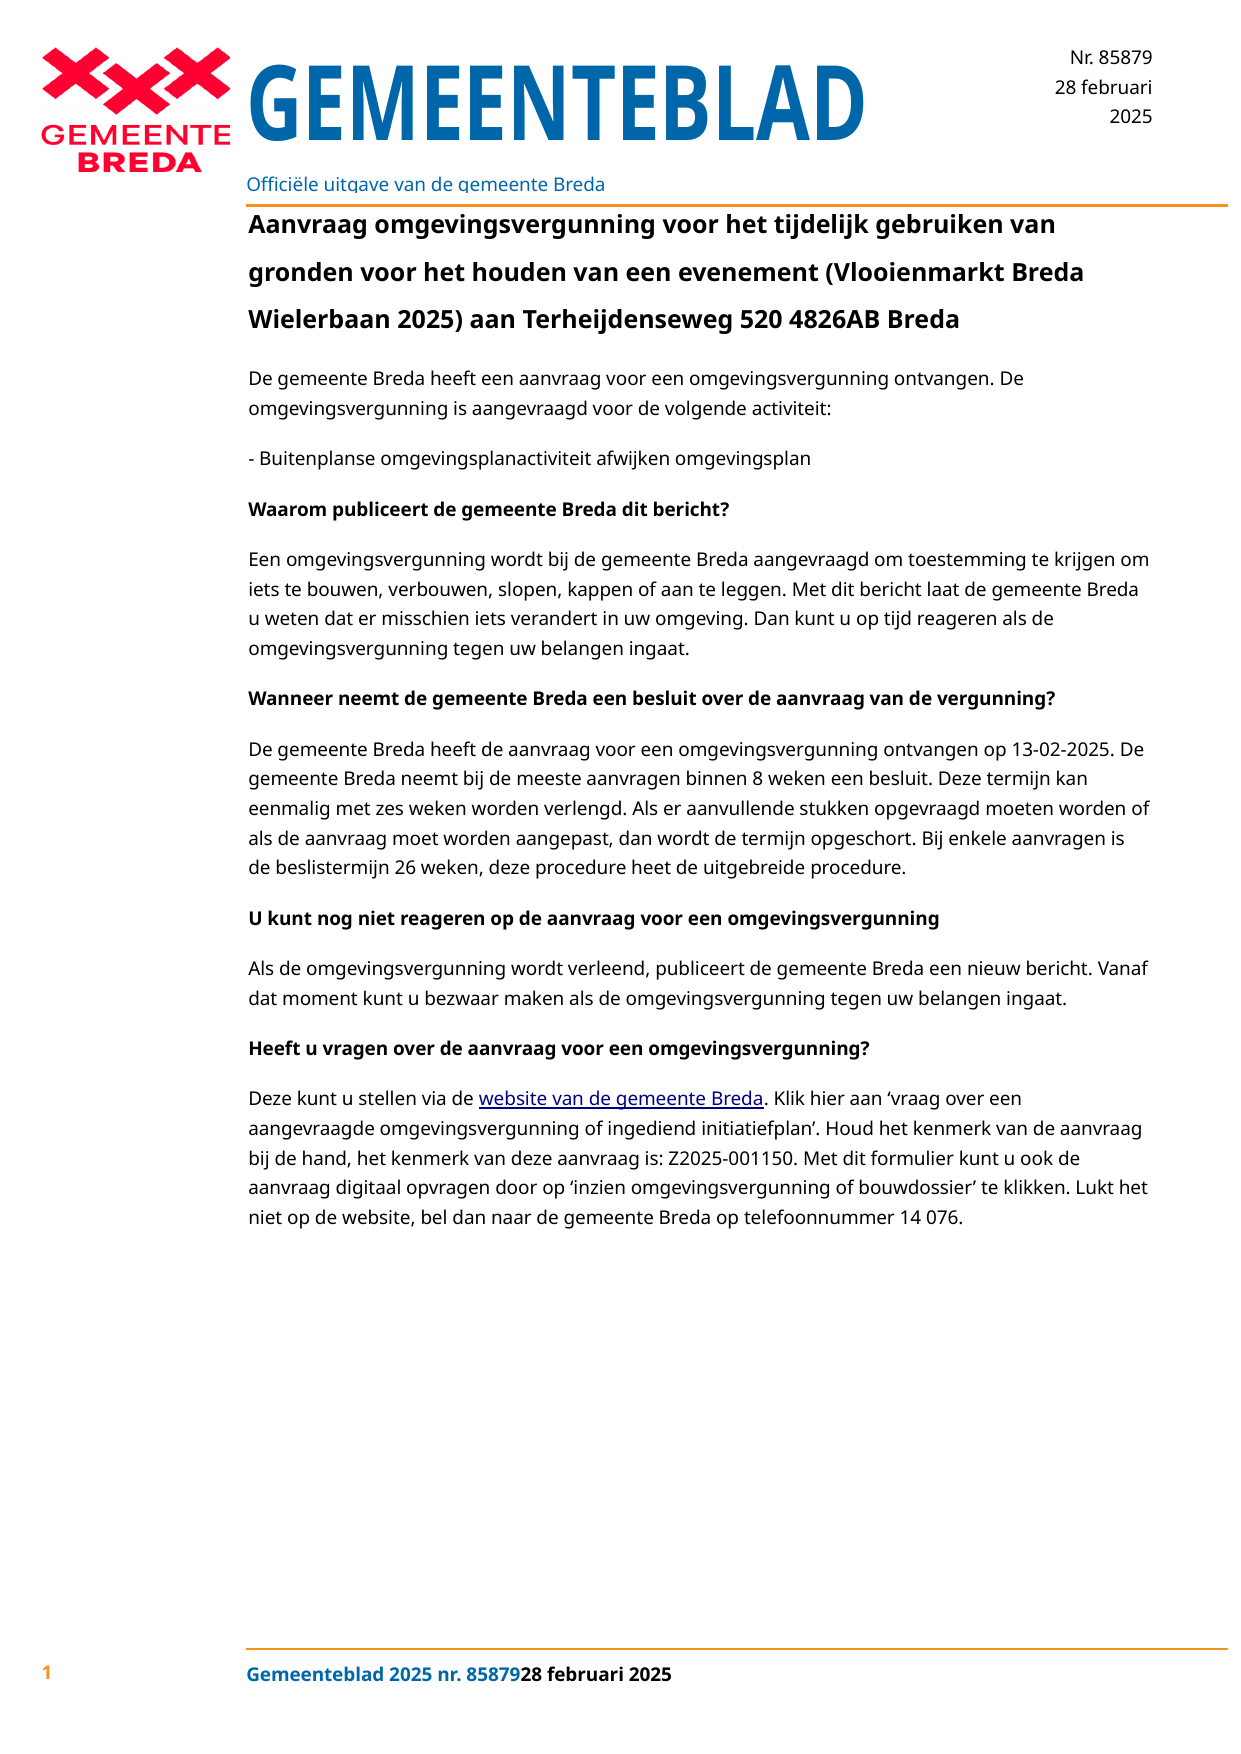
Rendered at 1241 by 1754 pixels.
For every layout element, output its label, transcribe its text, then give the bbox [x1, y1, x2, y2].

text Heeft u vragen over de aanvraag voor een omgevingsvergunning? [248, 1035, 1152, 1061]
text Waarom publiceert de gemeente Breda dit bericht? [248, 496, 1152, 522]
text De gemeente Breda heeft de aanvraag voor een omgevingsvergunning ontvangen op 13-02-2025. De gemeente Breda neemt bij de meeste aanvragen binnen 8 weken een besluit. Deze termijn kan eenmalig met zes weken worden verlengd. Als er aanvullende stukken opgevraagd moeten worden of als de aanvraag moet worden aangepast, dan wordt de termijn opgeschort. Bij enkele aanvragen is de beslistermijn 26 weken, deze procedure heet de uitgebreide procedure. [248, 736, 1152, 880]
text Als de omgevingsvergunning wordt verleend, publiceert de gemeente Breda een nieuw bericht. Vanaf dat moment kunt u bezwaar maken als de omgevingsvergunning tegen uw belangen ingaat. [248, 955, 1152, 1010]
text Een omgevingsvergunning wordt bij de gemeente Breda aangevraagd om toestemming te krijgen om iets te bouwen, verbouwen, slopen, kappen of aan te leggen. Met dit bericht laat de gemeente Breda u weten dat er misschien iets verandert in uw omgeving. Dan kunt u op tijd reageren als de omgevingsvergunning tegen uw belangen ingaat. [248, 546, 1152, 661]
text Aanvraag omgevingsvergunning voor het tijdelijk gebruiken van gronden voor het houden van een evenement (Vlooienmarkt Breda Wielerbaan 2025) aan Terheijdenseweg 520 4826AB Breda [248, 207, 1152, 336]
text U kunt nog niet reageren op de aanvraag voor een omgevingsvergunning [248, 905, 1152, 930]
text Wanneer neemt de gemeente Breda een besluit over de aanvraag van de vergunning? [248, 686, 1152, 711]
text Deze kunt u stellen via de website van de gemeente Breda. Klik hier aan ‘vraag over een aangevraagde omgevingsvergunning of ingediend initiatiefplan’. Houd het kenmerk van de aanvraag bij de hand, het kenmerk van deze aanvraag is: Z2025-001150. Met dit formulier kunt u ook de aanvraag digitaal opvragen door op ‘inzien omgevingsvergunning of bouwdossier’ te klikken. Lukt het niet op de website, bel dan naar de gemeente Breda op telefoonnummer 14 076. [248, 1086, 1152, 1229]
text De gemeente Breda heeft een aanvraag voor een omgevingsvergunning ontvangen. De omgevingsvergunning is aangevraagd voor de volgende activiteit: [248, 366, 1152, 421]
text - Buitenplanse omgevingsplanactiviteit afwijken omgevingsplan [248, 446, 1152, 471]
picture [41, 47, 231, 172]
